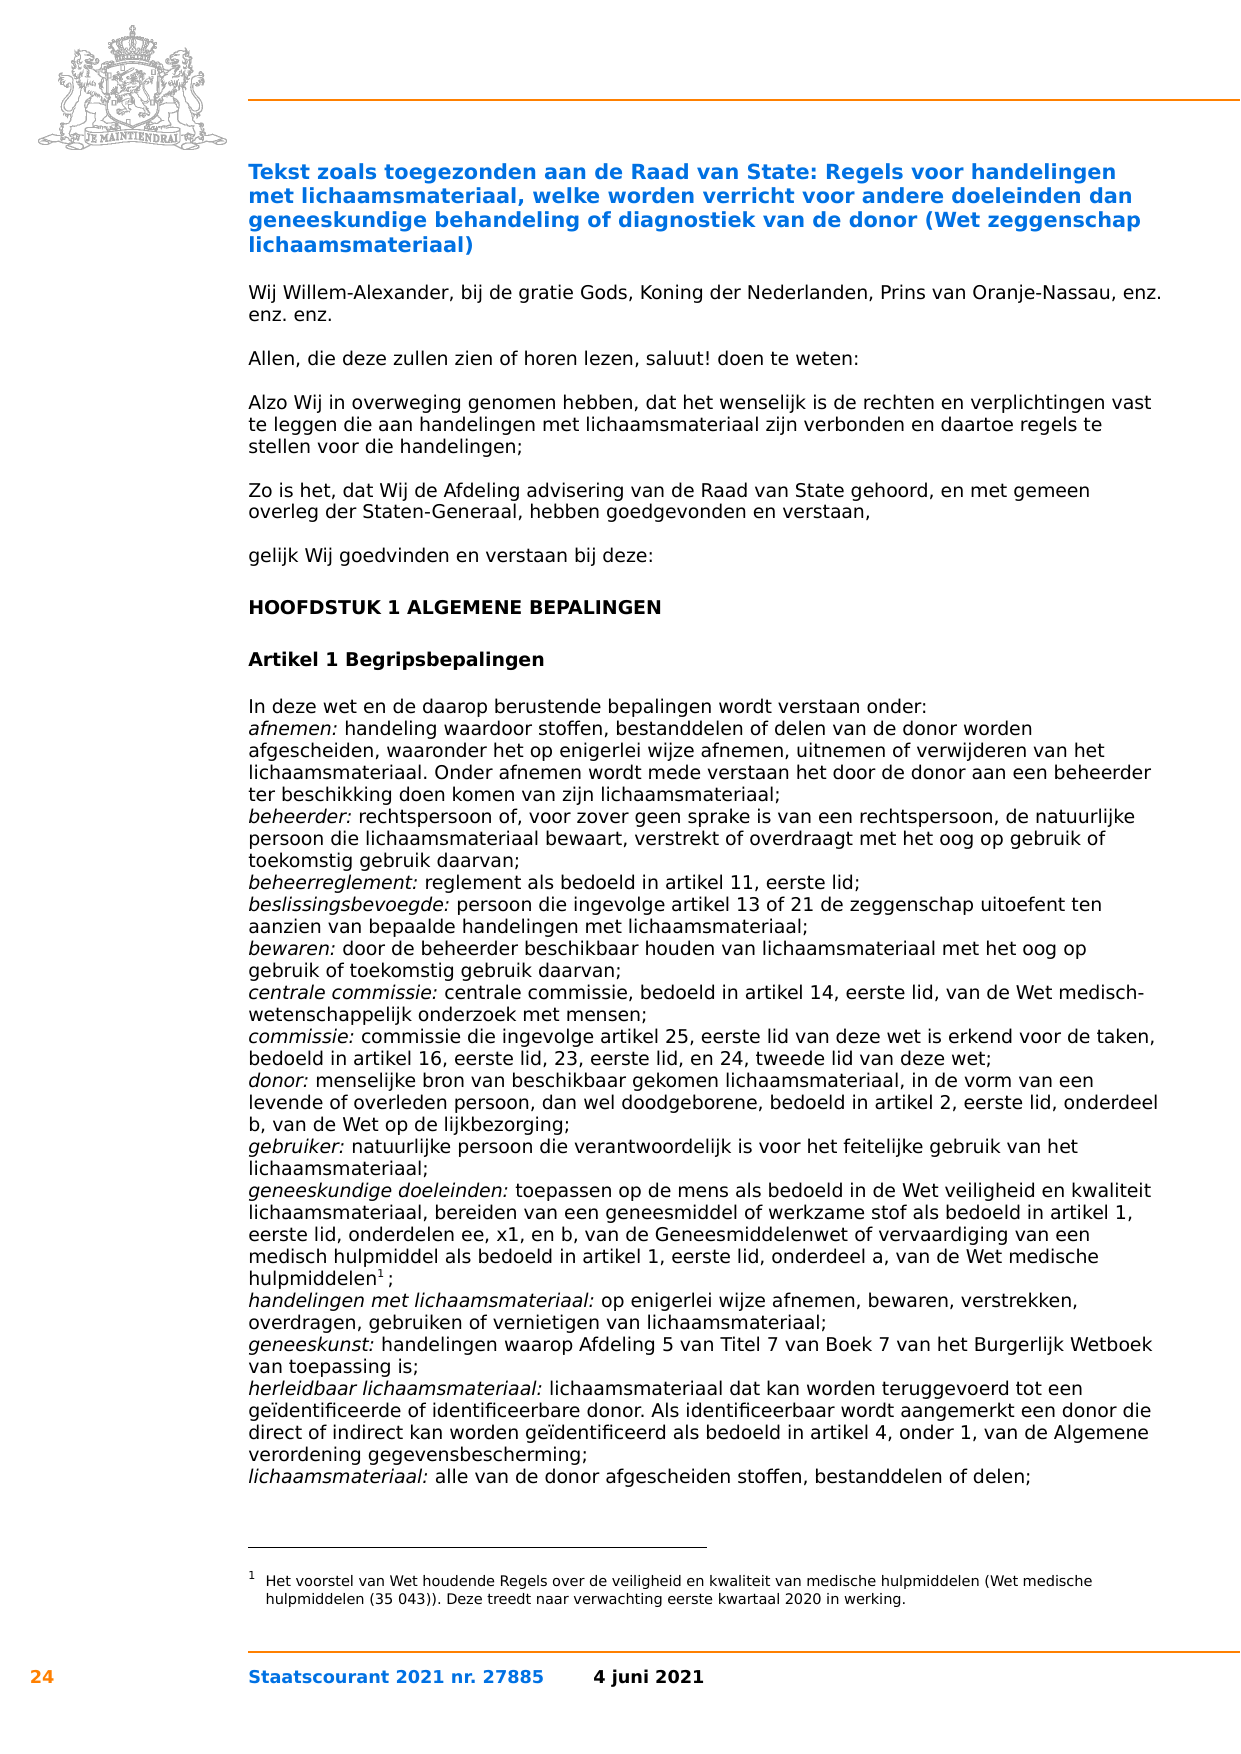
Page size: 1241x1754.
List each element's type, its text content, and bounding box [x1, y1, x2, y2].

text geneeskunst: handelingen waarop Afdeling 5 van Titel 7 van Boek 7 van het Burgerlijk Wetboek van toepassing is; [248, 1334, 1163, 1378]
text beheerder: rechtspersoon of, voor zover geen sprake is van een rechtspersoon, de natuurlijke persoon die lichaamsmateriaal bewaart, verstrekt of overdraagt met het oog op gebruik of toekomstig gebruik daarvan; [248, 806, 1163, 872]
text Wij Willem-Alexander, bij de gratie Gods, Koning der Nederlanden, Prins van Oranje-Nassau, enz. enz. enz. [248, 282, 1163, 326]
text Het voorstel van Wet houdende Regels over de veiligheid en kwaliteit van medische hulpmiddelen (Wet medische hulpmiddelen (35 043)). Deze treedt naar verwachting eerste kwartaal 2020 in werking. [248, 1569, 1163, 1608]
text beheerreglement: reglement als bedoeld in artikel 11, eerste lid; [248, 872, 1163, 894]
text afnemen: handeling waardoor stoffen, bestanddelen of delen van de donor worden afgescheiden, waaronder het op enigerlei wijze afnemen, uitnemen of verwijderen van het lichaamsmateriaal. Onder afnemen wordt mede verstaan het door de donor aan een beheerder ter beschikking doen komen van zijn lichaamsmateriaal; [248, 718, 1163, 806]
text handelingen met lichaamsmateriaal: op enigerlei wijze afnemen, bewaren, verstrekken, overdragen, gebruiken of vernietigen van lichaamsmateriaal; [248, 1290, 1163, 1334]
text gebruiker: natuurlijke persoon die verantwoordelijk is voor het feitelijke gebruik van het lichaamsmateriaal; [248, 1136, 1163, 1180]
text bewaren: door de beheerder beschikbaar houden van lichaamsmateriaal met het oog op gebruik of toekomstig gebruik daarvan; [248, 938, 1163, 982]
picture [38, 25, 227, 150]
text commissie: commissie die ingevolge artikel 25, eerste lid van deze wet is erkend voor de taken, bedoeld in artikel 16, eerste lid, 23, eerste lid, en 24, tweede lid van deze wet; [248, 1026, 1163, 1070]
text donor: menselijke bron van beschikbaar gekomen lichaamsmateriaal, in de vorm van een levende of overleden persoon, dan wel doodgeborene, bedoeld in artikel 2, eerste lid, onderdeel b, van de Wet op de lijkbezorging; [248, 1070, 1163, 1136]
text Zo is het, dat Wij de Afdeling advisering van de Raad van State gehoord, en met gemeen overleg der Staten-Generaal, hebben goedgevonden en verstaan, [248, 479, 1163, 523]
text geneeskundige doeleinden: toepassen op de mens als bedoeld in de Wet veiligheid en kwaliteit lichaamsmateriaal, bereiden van een geneesmiddel of werkzame stof als bedoeld in artikel 1, eerste lid, onderdelen ee, x1, en b, van de Geneesmiddelenwet of vervaardiging van een medisch hulpmiddel als bedoeld in artikel 1, eerste lid, onderdeel a, van de Wet medische hulpmiddelen; [248, 1180, 1163, 1290]
text Alzo Wij in overweging genomen hebben, dat het wenselijk is de rechten en verplichtingen vast te leggen die aan handelingen met lichaamsmateriaal zijn verbonden en daartoe regels te stellen voor die handelingen; [248, 392, 1163, 458]
text In deze wet en de daarop berustende bepalingen wordt verstaan onder: [248, 696, 1163, 718]
subtitle Tekst zoals toegezonden aan de Raad van State: Regels voor handelingen met lichaamsmateriaal, welke worden verricht voor andere doeleinden dan geneeskundige behandeling of diagnostiek van de donor (Wet zeggenschap lichaamsmateriaal) [248, 160, 1163, 257]
text Allen, die deze zullen zien of horen lezen, saluut! doen te weten: [248, 348, 1163, 370]
text lichaamsmateriaal: alle van de donor afgescheiden stoffen, bestanddelen of delen; [248, 1466, 1163, 1487]
text gelijk Wij goedvinden en verstaan bij deze: [248, 545, 1163, 567]
subtitle Artikel 1 Begripsbepalingen [248, 649, 1163, 671]
subtitle HOOFDSTUK 1 ALGEMENE BEPALINGEN [248, 597, 1163, 619]
text beslissingsbevoegde: persoon die ingevolge artikel 13 of 21 de zeggenschap uitoefent ten aanzien van bepaalde handelingen met lichaamsmateriaal; [248, 894, 1163, 938]
text herleidbaar lichaamsmateriaal: lichaamsmateriaal dat kan worden teruggevoerd tot een geïdentificeerde of identificeerbare donor. Als identificeerbaar wordt aangemerkt een donor die direct of indirect kan worden geïdentificeerd als bedoeld in artikel 4, onder 1, van de Algemene verordening gegevensbescherming; [248, 1378, 1163, 1466]
text centrale commissie: centrale commissie, bedoeld in artikel 14, eerste lid, van de Wet medisch-wetenschappelijk onderzoek met mensen; [248, 982, 1163, 1026]
